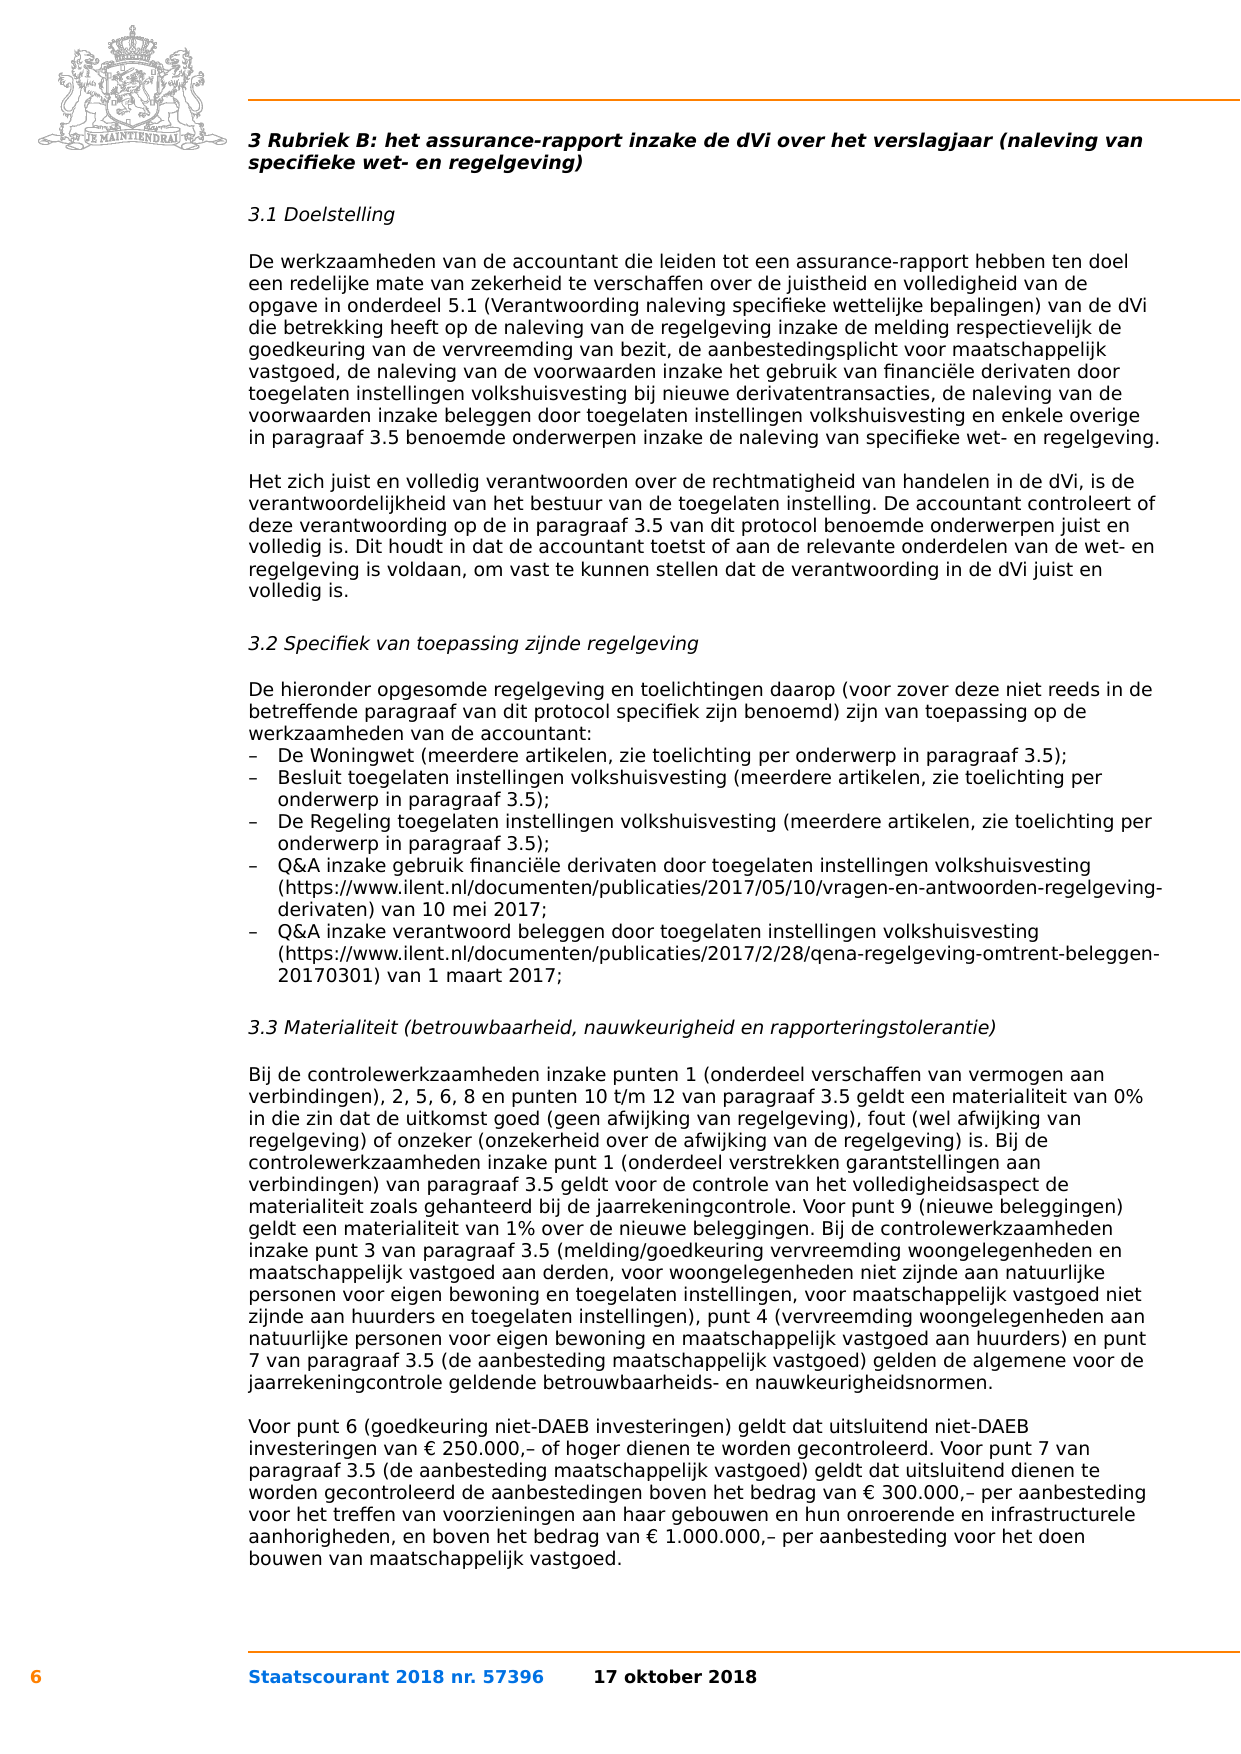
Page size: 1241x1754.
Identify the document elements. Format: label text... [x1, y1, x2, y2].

text De werkzaamheden van de accountant die leiden tot een assurance-rapport hebben ten doel een redelijke mate van zekerheid te verschaffen over de juistheid en volledigheid van de opgave in onderdeel 5.1 (Verantwoording naleving specifieke wettelijke bepalingen) van de dVi die betrekking heeft op de naleving van de regelgeving inzake de melding respectievelijk de goedkeuring van de vervreemding van bezit, de aanbestedingsplicht voor maatschappelijk vastgoed, de naleving van de voorwaarden inzake het gebruik van financiële derivaten door toegelaten instellingen volkshuisvesting bij nieuwe derivatentransacties, de naleving van de voorwaarden inzake beleggen door toegelaten instellingen volkshuisvesting en enkele overige in paragraaf 3.5 benoemde onderwerpen inzake de naleving van specifieke wet- en regelgeving. [248, 251, 1163, 449]
text – Besluit toegelaten instellingen volkshuisvesting (meerdere artikelen, zie toelichting per onderwerp in paragraaf 3.5); [248, 767, 1163, 811]
text – Q&A inzake verantwoord beleggen door toegelaten instellingen volkshuisvesting (https://www.ilent.nl/documenten/publicaties/2017/2/28/qena-regelgeving-omtrent-beleggen-20170301) van 1 maart 2017; [248, 921, 1163, 987]
subtitle 3.3 Materialiteit (betrouwbaarheid, nauwkeurigheid en rapporteringstolerantie) [248, 1017, 1163, 1039]
text – Q&A inzake gebruik financiële derivaten door toegelaten instellingen volkshuisvesting (https://www.ilent.nl/documenten/publicaties/2017/05/10/vragen-en-antwoorden-regelgeving-derivaten) van 10 mei 2017; [248, 855, 1163, 921]
text De hieronder opgesomde regelgeving en toelichtingen daarop (voor zover deze niet reeds in de betreffende paragraaf van dit protocol specifiek zijn benoemd) zijn van toepassing op de werkzaamheden van de accountant: [248, 679, 1163, 745]
subtitle 3.1 Doelstelling [248, 204, 1163, 226]
text – De Woningwet (meerdere artikelen, zie toelichting per onderwerp in paragraaf 3.5); [248, 745, 1163, 767]
text Het zich juist en volledig verantwoorden over de rechtmatigheid van handelen in de dVi, is de verantwoordelijkheid van het bestuur van de toegelaten instelling. De accountant controleert of deze verantwoording op de in paragraaf 3.5 van dit protocol benoemde onderwerpen juist en volledig is. Dit houdt in dat de accountant toetst of aan de relevante onderdelen van de wet- en regelgeving is voldaan, om vast te kunnen stellen dat de verantwoording in de dVi juist en volledig is. [248, 471, 1163, 602]
picture [38, 25, 227, 150]
subtitle 3 Rubriek B: het assurance-rapport inzake de dVi over het verslagjaar (naleving van specifieke wet- en regelgeving) [248, 130, 1163, 174]
text Voor punt 6 (goedkeuring niet-DAEB investeringen) geldt dat uitsluitend niet-DAEB investeringen van € 250.000,– of hoger dienen te worden gecontroleerd. Voor punt 7 van paragraaf 3.5 (de aanbesteding maatschappelijk vastgoed) geldt dat uitsluitend dienen te worden gecontroleerd de aanbestedingen boven het bedrag van € 300.000,– per aanbesteding voor het treffen van voorzieningen aan haar gebouwen en hun onroerende en infrastructurele aanhorigheden, en boven het bedrag van € 1.000.000,– per aanbesteding voor het doen bouwen van maatschappelijk vastgoed. [248, 1416, 1163, 1569]
subtitle 3.2 Specifiek van toepassing zijnde regelgeving [248, 632, 1163, 654]
text – De Regeling toegelaten instellingen volkshuisvesting (meerdere artikelen, zie toelichting per onderwerp in paragraaf 3.5); [248, 811, 1163, 855]
text Bij de controlewerkzaamheden inzake punten 1 (onderdeel verschaffen van vermogen aan verbindingen), 2, 5, 6, 8 en punten 10 t/m 12 van paragraaf 3.5 geldt een materialiteit van 0% in die zin dat de uitkomst goed (geen afwijking van regelgeving), fout (wel afwijking van regelgeving) of onzeker (onzekerheid over de afwijking van de regelgeving) is. Bij de controlewerkzaamheden inzake punt 1 (onderdeel verstrekken garantstellingen aan verbindingen) van paragraaf 3.5 geldt voor de controle van het volledigheidsaspect de materialiteit zoals gehanteerd bij de jaarrekeningcontrole. Voor punt 9 (nieuwe beleggingen) geldt een materialiteit van 1% over de nieuwe beleggingen. Bij de controlewerkzaamheden inzake punt 3 van paragraaf 3.5 (melding/goedkeuring vervreemding woongelegenheden en maatschappelijk vastgoed aan derden, voor woongelegenheden niet zijnde aan natuurlijke personen voor eigen bewoning en toegelaten instellingen, voor maatschappelijk vastgoed niet zijnde aan huurders en toegelaten instellingen), punt 4 (vervreemding woongelegenheden aan natuurlijke personen voor eigen bewoning en maatschappelijk vastgoed aan huurders) en punt 7 van paragraaf 3.5 (de aanbesteding maatschappelijk vastgoed) gelden de algemene voor de jaarrekeningcontrole geldende betrouwbaarheids- en nauwkeurigheidsnormen. [248, 1064, 1163, 1394]
